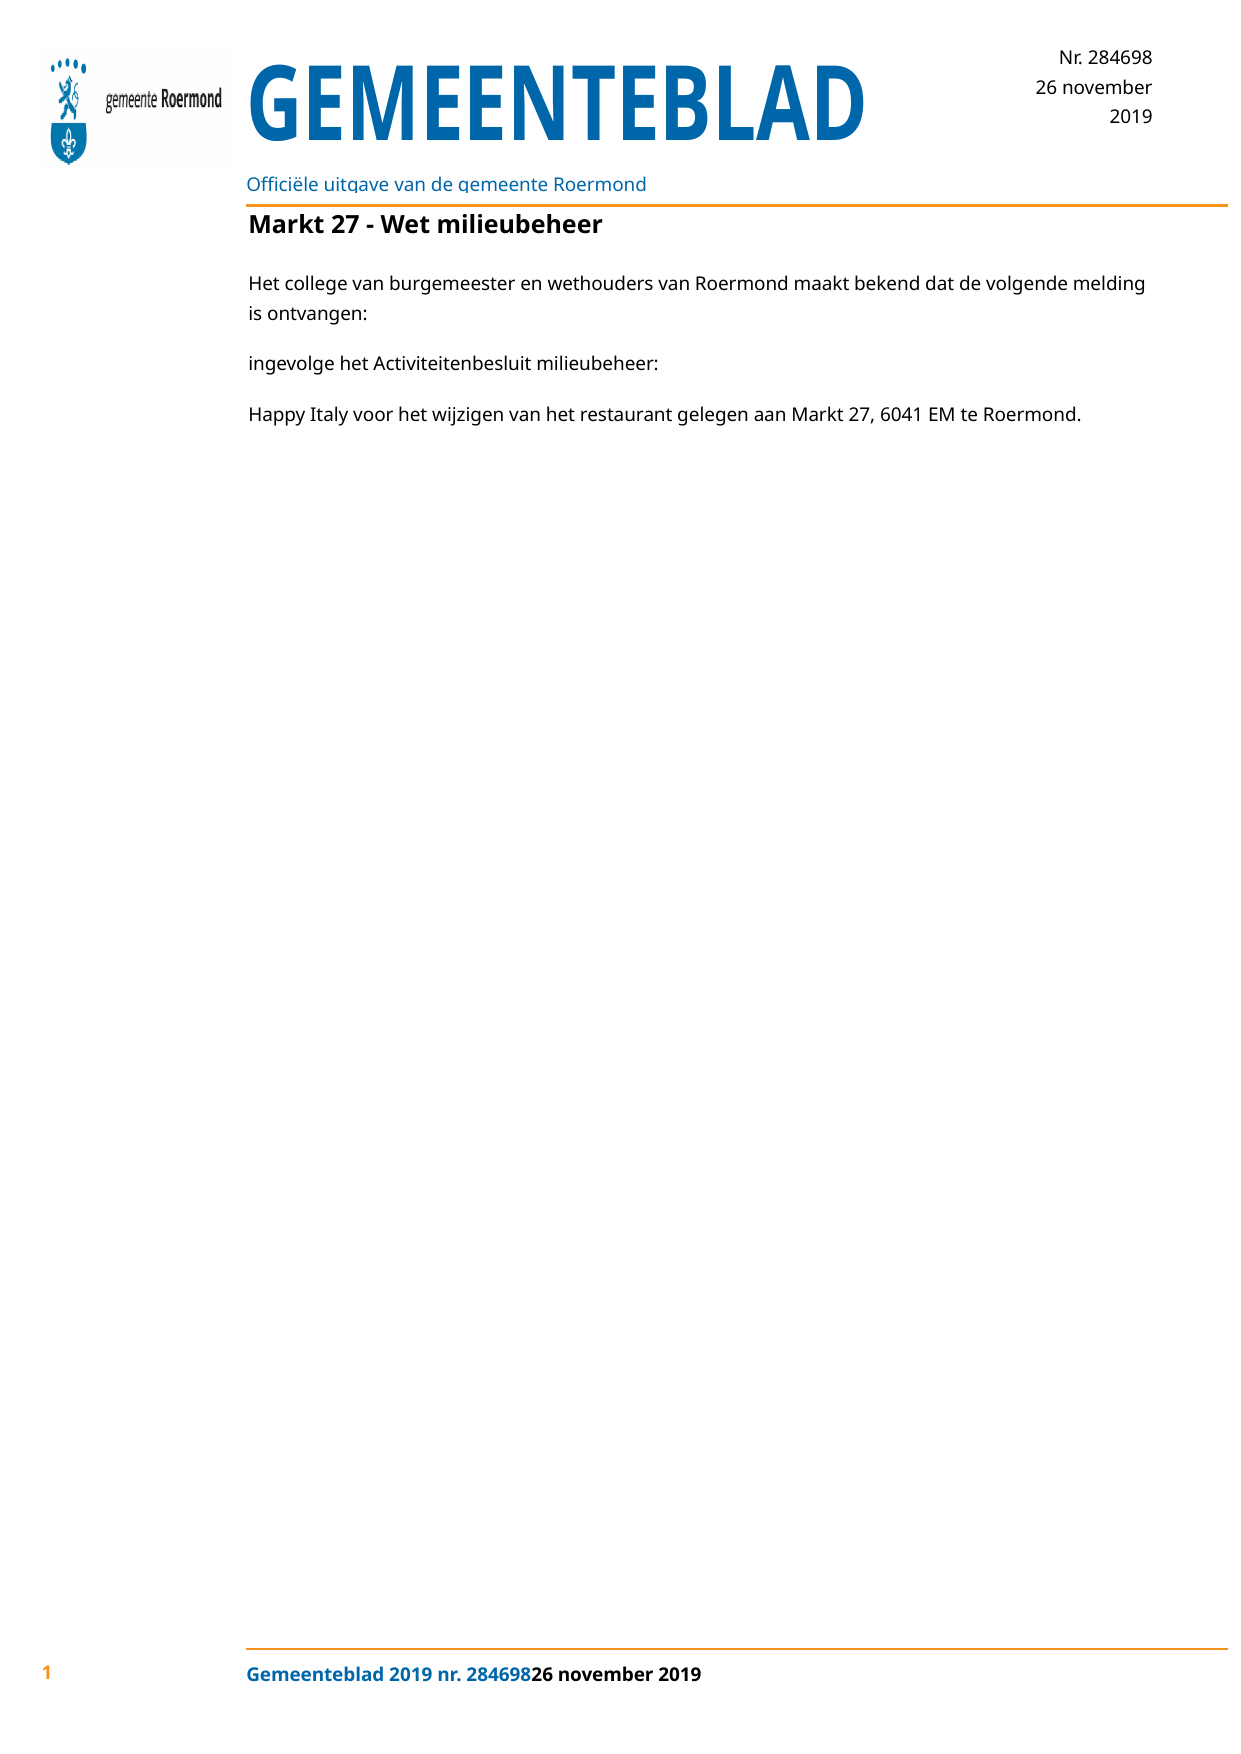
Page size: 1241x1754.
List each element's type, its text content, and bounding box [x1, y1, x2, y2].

text Markt 27 - Wet milieubeheer [248, 207, 1152, 241]
text Het college van burgemeester en wethouders van Roermond maakt bekend dat de volgende melding is ontvangen: [248, 270, 1152, 326]
text Happy Italy voor het wijzigen van het restaurant gelegen aan Markt 27, 6041 EM te Roermond. [248, 401, 1152, 426]
picture [41, 47, 231, 172]
text ingevolge het Activiteitenbesluit milieubeheer: [248, 350, 1152, 376]
